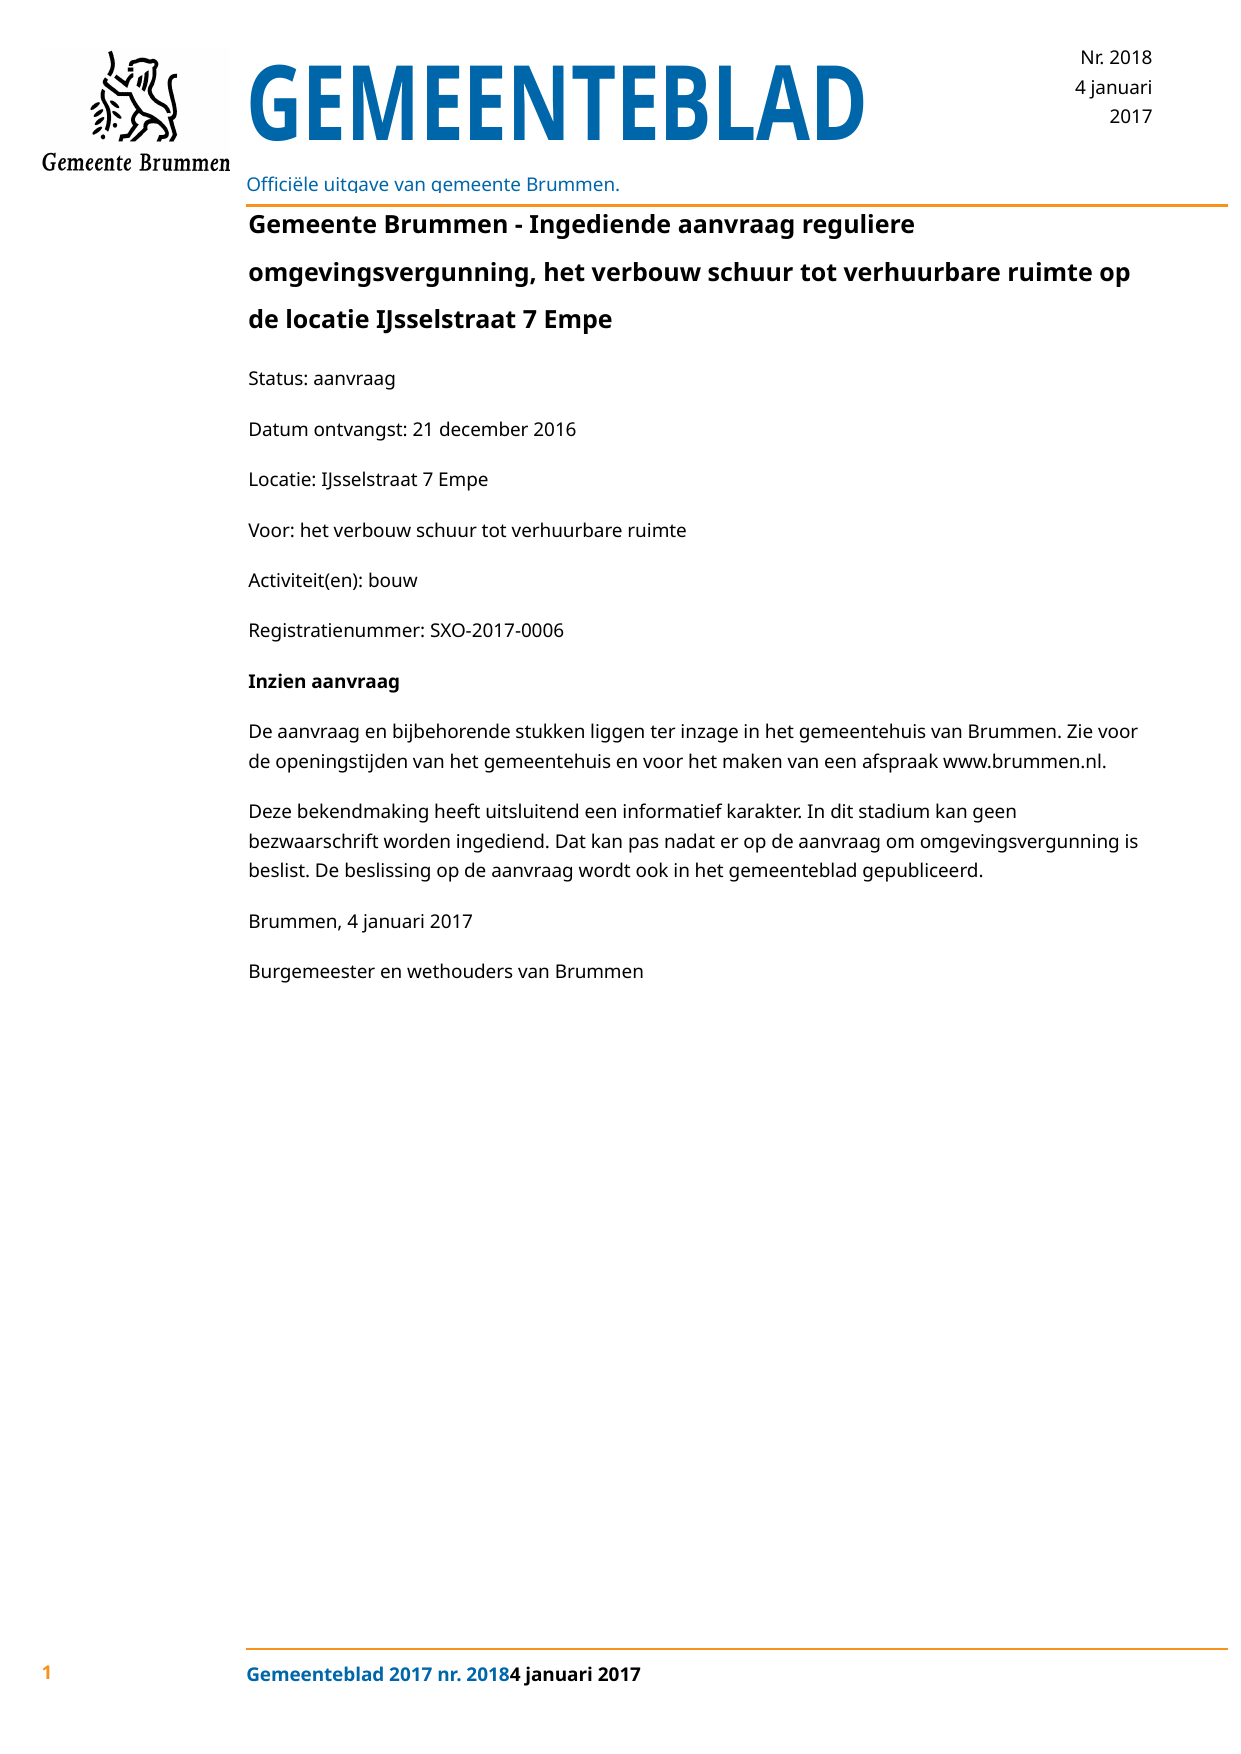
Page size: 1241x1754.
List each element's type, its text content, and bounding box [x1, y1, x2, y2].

text Burgemeester en wethouders van Brummen [248, 958, 1152, 984]
text Registratienummer: SXO-2017-0006 [248, 618, 1152, 643]
text Deze bekendmaking heeft uitsluitend een informatief karakter. In dit stadium kan geen bezwaarschrift worden ingediend. Dat kan pas nadat er op de aanvraag om omgevingsvergunning is beslist. De beslissing op de aanvraag wordt ook in het gemeenteblad gepubliceerd. [248, 798, 1152, 883]
text Status: aanvraag [248, 366, 1152, 391]
text Datum ontvangst: 21 december 2016 [248, 416, 1152, 442]
text De aanvraag en bijbehorende stukken liggen ter inzage in het gemeentehuis van Brummen. Zie voor de openingstijden van het gemeentehuis en voor het maken van een afspraak www.brummen.nl. [248, 718, 1152, 774]
picture [41, 47, 231, 172]
text Activiteit(en): bouw [248, 567, 1152, 593]
text Brummen, 4 januari 2017 [248, 908, 1152, 934]
text Gemeente Brummen - Ingediende aanvraag reguliere omgevingsvergunning, het verbouw schuur tot verhuurbare ruimte op de locatie IJsselstraat 7 Empe [248, 207, 1152, 336]
text Voor: het verbouw schuur tot verhuurbare ruimte [248, 517, 1152, 542]
text Inzien aanvraag [248, 668, 1152, 694]
text Locatie: IJsselstraat 7 Empe [248, 466, 1152, 492]
